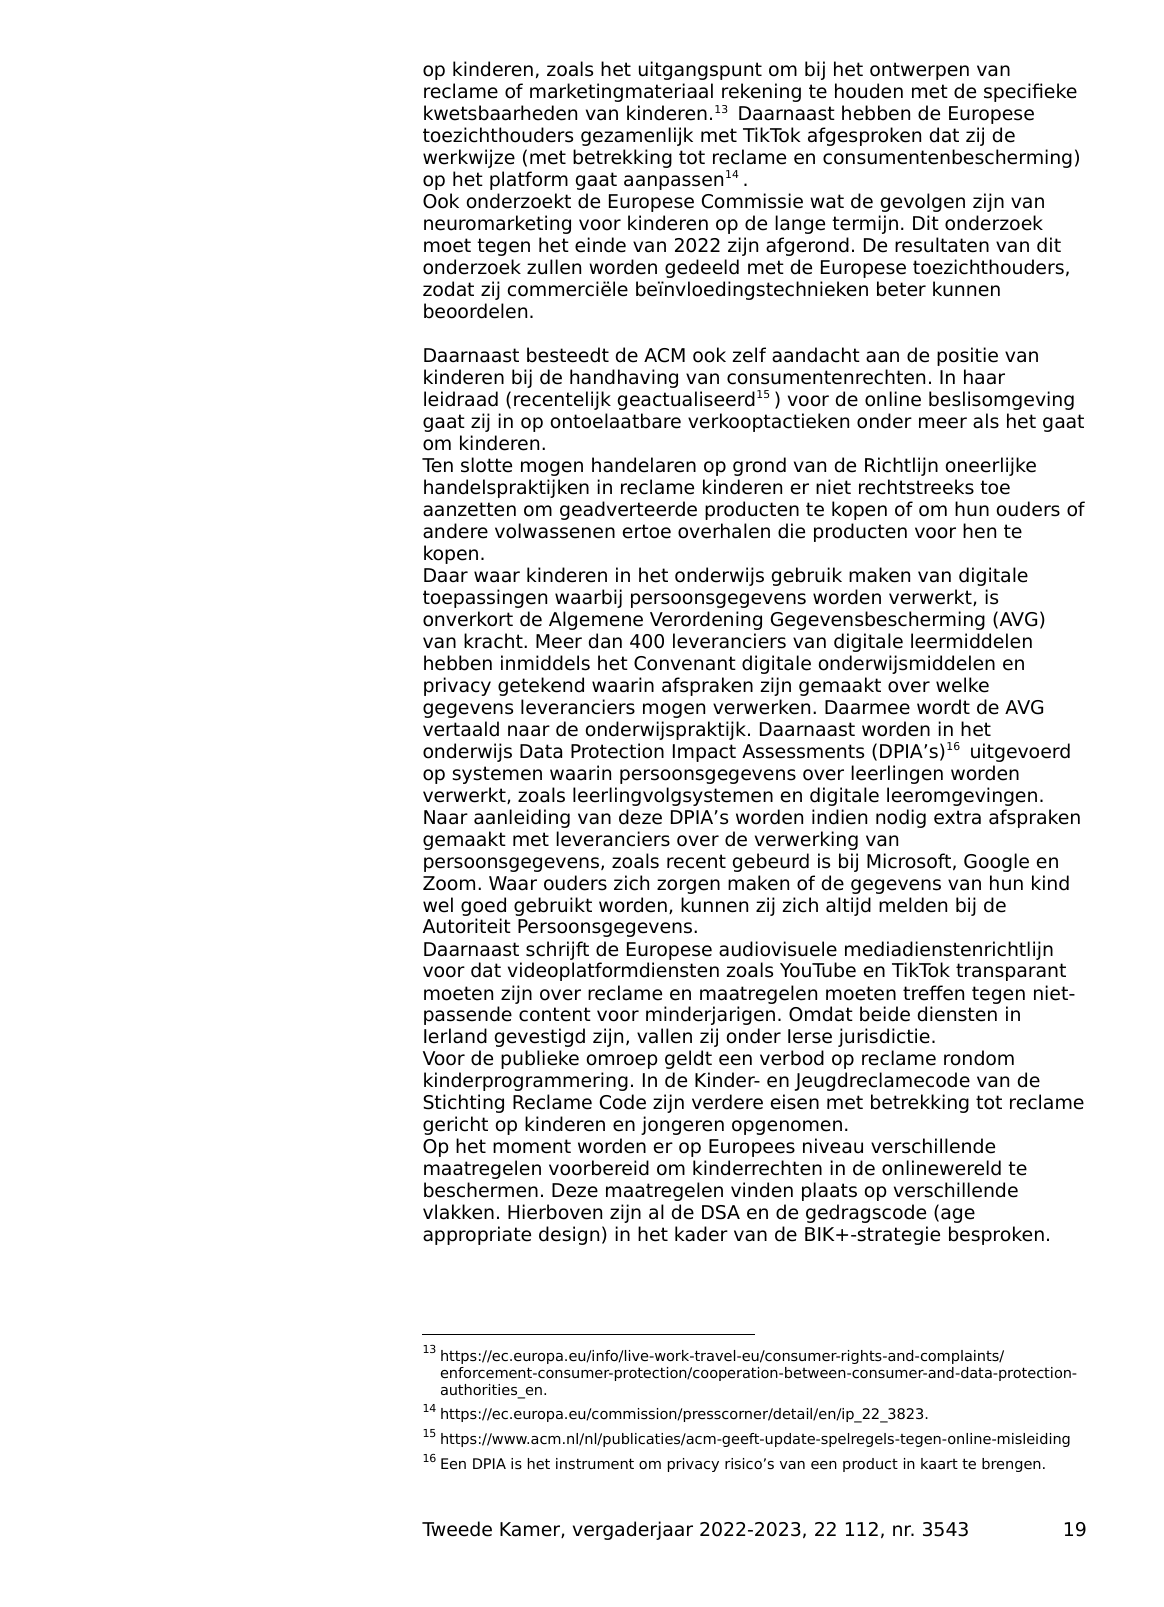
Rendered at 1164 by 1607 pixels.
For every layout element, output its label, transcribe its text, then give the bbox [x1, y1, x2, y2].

text op kinderen, zoals het uitgangspunt om bij het ontwerpen van reclame of marketingmateriaal rekening te houden met de specifieke kwetsbaarheden van kinderen. Daarnaast hebben de Europese toezichthouders gezamenlijk met TikTok afgesproken dat zij de werkwijze (met betrekking tot reclame en consumentenbescherming) op het platform gaat aanpassen. [422, 59, 1087, 191]
text https://ec.europa.eu/info/live-work-travel-eu/consumer-rights-and-complaints/enforcement-consumer-protection/cooperation-between-consumer-and-data-protection-authorities_en. [422, 1343, 1087, 1399]
text Op het moment worden er op Europees niveau verschillende maatregelen voorbereid om kinderrechten in de onlinewereld te beschermen. Deze maatregelen vinden plaats op verschillende vlakken. Hierboven zijn al de DSA en de gedragscode (age appropriate design) in het kader van de BIK+-strategie besproken. [422, 1136, 1087, 1246]
text Een DPIA is het instrument om privacy risico’s van een product in kaart te brengen. [422, 1452, 1087, 1474]
text Daarnaast schrijft de Europese audiovisuele mediadienstenrichtlijn voor dat videoplatformdiensten zoals YouTube en TikTok transparant moeten zijn over reclame en maatregelen moeten treffen tegen niet-passende content voor minderjarigen. Omdat beide diensten in Ierland gevestigd zijn, vallen zij onder Ierse jurisdictie. [422, 938, 1087, 1048]
text Daarnaast besteedt de ACM ook zelf aandacht aan de positie van kinderen bij de handhaving van consumentenrechten. In haar leidraad (recentelijk geactualiseerd) voor de online beslisomgeving gaat zij in op ontoelaatbare verkooptactieken onder meer als het gaat om kinderen. [422, 345, 1087, 455]
text Voor de publieke omroep geldt een verbod op reclame rondom kinderprogrammering. In de Kinder- en Jeugdreclamecode van de Stichting Reclame Code zijn verdere eisen met betrekking tot reclame gericht op kinderen en jongeren opgenomen. [422, 1048, 1087, 1136]
text Ook onderzoekt de Europese Commissie wat de gevolgen zijn van neuromarketing voor kinderen op de lange termijn. Dit onderzoek moet tegen het einde van 2022 zijn afgerond. De resultaten van dit onderzoek zullen worden gedeeld met de Europese toezichthouders, zodat zij commerciële beïnvloedingstechnieken beter kunnen beoordelen. [422, 191, 1087, 323]
text https://ec.europa.eu/commission/presscorner/detail/en/ip_22_3823. [422, 1402, 1087, 1424]
text https://www.acm.nl/nl/publicaties/acm-geeft-update-spelregels-tegen-online-misleiding [422, 1427, 1087, 1449]
text Ten slotte mogen handelaren op grond van de Richtlijn oneerlijke handelspraktijken in reclame kinderen er niet rechtstreeks toe aanzetten om geadverteerde producten te kopen of om hun ouders of andere volwassenen ertoe overhalen die producten voor hen te kopen. [422, 455, 1087, 565]
text Daar waar kinderen in het onderwijs gebruik maken van digitale toepassingen waarbij persoonsgegevens worden verwerkt, is onverkort de Algemene Verordening Gegevensbescherming (AVG) van kracht. Meer dan 400 leveranciers van digitale leermiddelen hebben inmiddels het Convenant digitale onderwijsmiddelen en privacy getekend waarin afspraken zijn gemaakt over welke gegevens leveranciers mogen verwerken. Daarmee wordt de AVG vertaald naar de onderwijspraktijk. Daarnaast worden in het onderwijs Data Protection Impact Assessments (DPIA’s) uitgevoerd op systemen waarin persoonsgegevens over leerlingen worden verwerkt, zoals leerlingvolgsystemen en digitale leeromgevingen. Naar aanleiding van deze DPIA’s worden indien nodig extra afspraken gemaakt met leveranciers over de verwerking van persoonsgegevens, zoals recent gebeurd is bij Microsoft, Google en Zoom. Waar ouders zich zorgen maken of de gegevens van hun kind wel goed gebruikt worden, kunnen zij zich altijd melden bij de Autoriteit Persoonsgegevens. [422, 565, 1087, 938]
